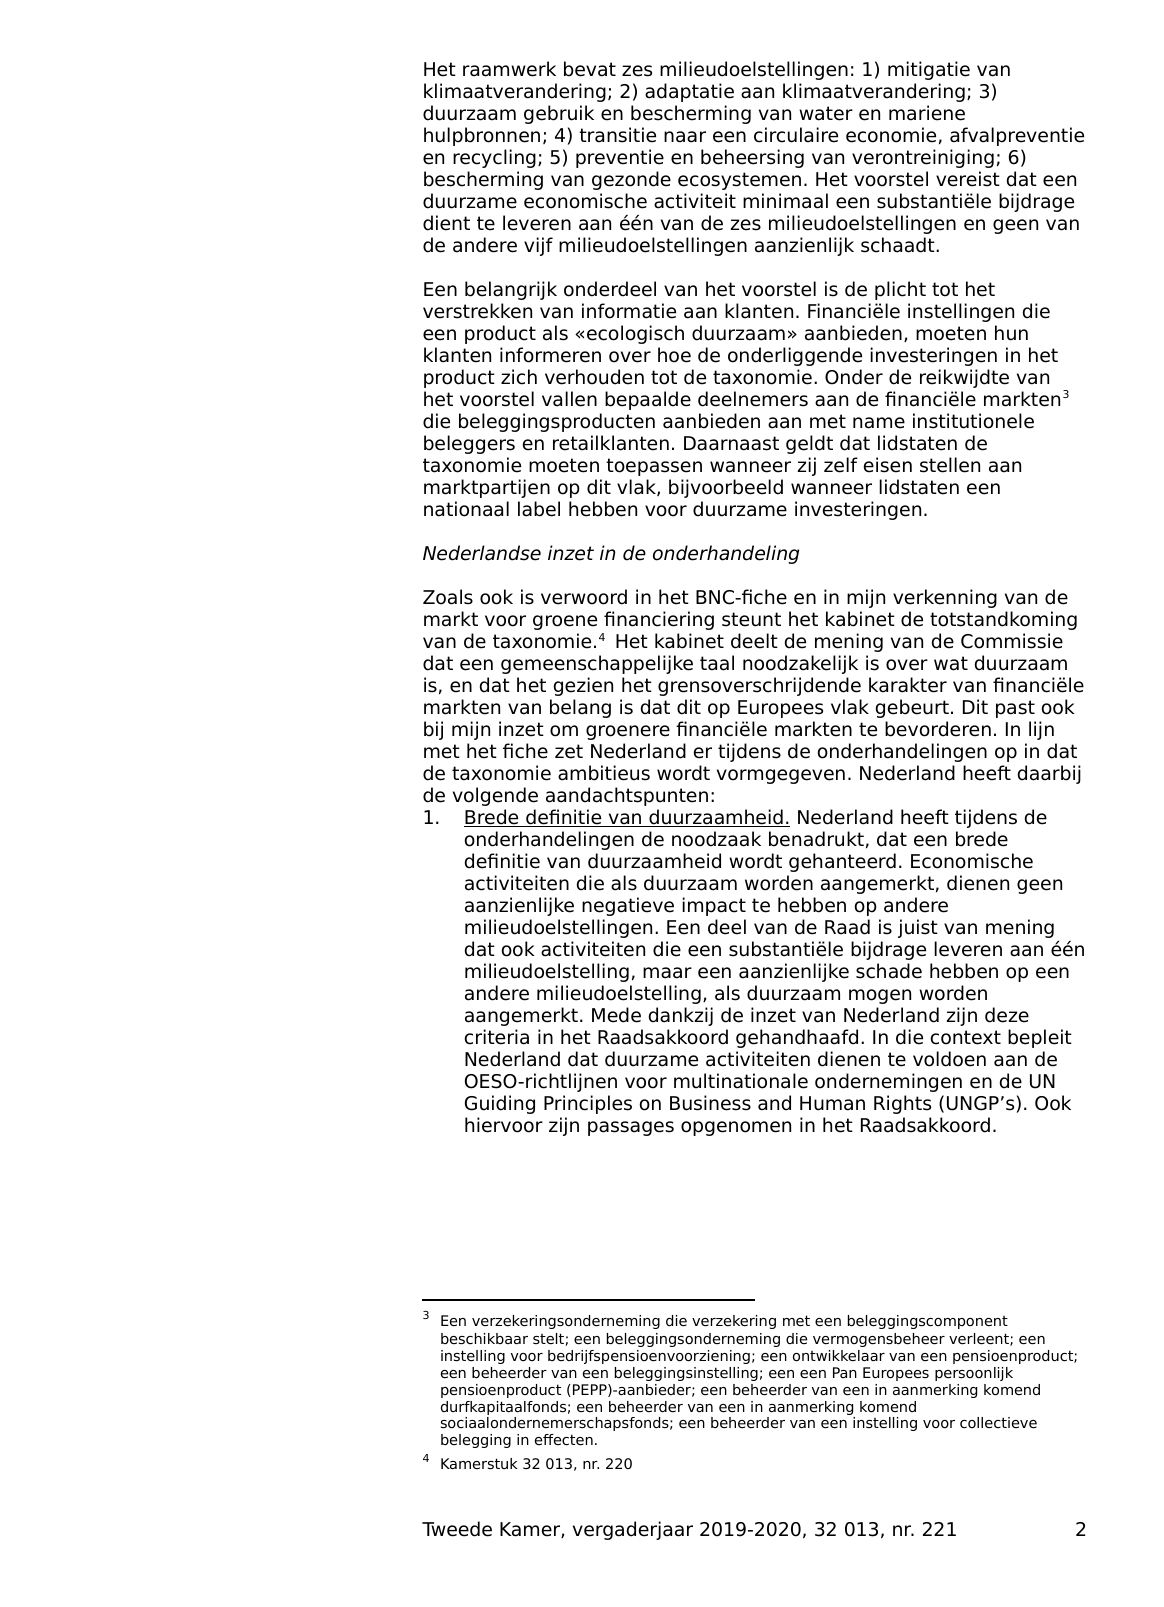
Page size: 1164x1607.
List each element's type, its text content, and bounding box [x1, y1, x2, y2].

text Een verzekeringsonderneming die verzekering met een beleggingscomponent beschikbaar stelt; een beleggingsonderneming die vermogensbeheer verleent; een instelling voor bedrijfspensioenvoorziening; een ontwikkelaar van een pensioenproduct; een beheerder van een beleggingsinstelling; een een Pan Europees persoonlijk pensioenproduct (PEPP)-aanbieder; een beheerder van een in aanmerking komend durfkapitaalfonds; een beheerder van een in aanmerking komend sociaalondernemerschapsfonds; een beheerder van een instelling voor collectieve belegging in effecten. [422, 1309, 1087, 1449]
subtitle Nederlandse inzet in de onderhandeling [422, 543, 1087, 565]
text Het raamwerk bevat zes milieudoelstellingen: 1) mitigatie van klimaatverandering; 2) adaptatie aan klimaatverandering; 3) duurzaam gebruik en bescherming van water en mariene hulpbronnen; 4) transitie naar een circulaire economie, afvalpreventie en recycling; 5) preventie en beheersing van verontreiniging; 6) bescherming van gezonde ecosystemen. Het voorstel vereist dat een duurzame economische activiteit minimaal een substantiële bijdrage dient te leveren aan één van de zes milieudoelstellingen en geen van de andere vijf milieudoelstellingen aanzienlijk schaadt. [422, 59, 1087, 257]
text Een belangrijk onderdeel van het voorstel is de plicht tot het verstrekken van informatie aan klanten. Financiële instellingen die een product als «ecologisch duurzaam» aanbieden, moeten hun klanten informeren over hoe de onderliggende investeringen in het product zich verhouden tot de taxonomie. Onder de reikwijdte van het voorstel vallen bepaalde deelnemers aan de financiële markten die beleggingsproducten aanbieden aan met name institutionele beleggers en retailklanten. Daarnaast geldt dat lidstaten de taxonomie moeten toepassen wanneer zij zelf eisen stellen aan marktpartijen op dit vlak, bijvoorbeeld wanneer lidstaten een nationaal label hebben voor duurzame investeringen. [422, 279, 1087, 521]
text Kamerstuk 32 013, nr. 220 [422, 1452, 1087, 1474]
text Zoals ook is verwoord in het BNC-fiche en in mijn verkenning van de markt voor groene financiering steunt het kabinet de totstandkoming van de taxonomie. Het kabinet deelt de mening van de Commissie dat een gemeenschappelijke taal noodzakelijk is over wat duurzaam is, en dat het gezien het grensoverschrijdende karakter van financiële markten van belang is dat dit op Europees vlak gebeurt. Dit past ook bij mijn inzet om groenere financiële markten te bevorderen. In lijn met het fiche zet Nederland er tijdens de onderhandelingen op in dat de taxonomie ambitieus wordt vormgegeven. Nederland heeft daarbij de volgende aandachtspunten: [422, 587, 1087, 807]
text 1. Brede definitie van duurzaamheid. Nederland heeft tijdens de onderhandelingen de noodzaak benadrukt, dat een brede definitie van duurzaamheid wordt gehanteerd. Economische activiteiten die als duurzaam worden aangemerkt, dienen geen aanzienlijke negatieve impact te hebben op andere milieudoelstellingen. Een deel van de Raad is juist van mening dat ook activiteiten die een substantiële bijdrage leveren aan één milieudoelstelling, maar een aanzienlijke schade hebben op een andere milieudoelstelling, als duurzaam mogen worden aangemerkt. Mede dankzij de inzet van Nederland zijn deze criteria in het Raadsakkoord gehandhaafd. In die context bepleit Nederland dat duurzame activiteiten dienen te voldoen aan de OESO-richtlijnen voor multinationale ondernemingen en de UN Guiding Principles on Business and Human Rights (UNGP’s). Ook hiervoor zijn passages opgenomen in het Raadsakkoord. [422, 807, 1087, 1137]
